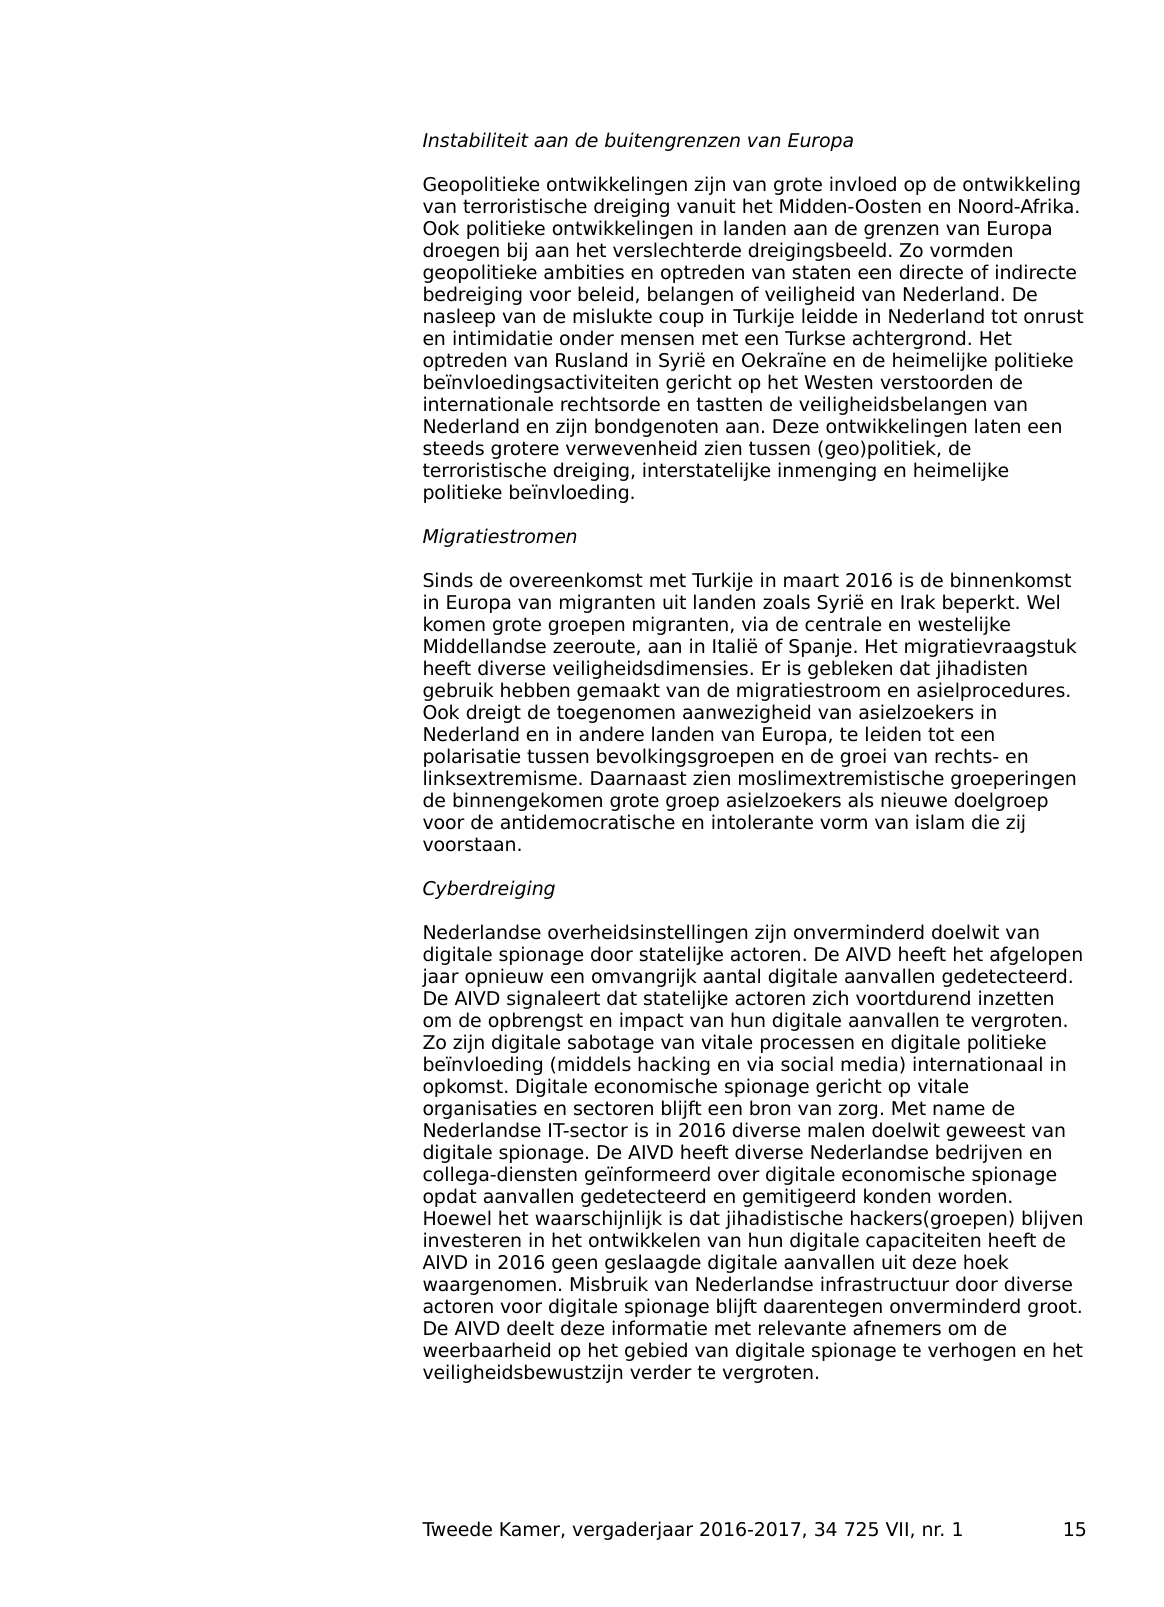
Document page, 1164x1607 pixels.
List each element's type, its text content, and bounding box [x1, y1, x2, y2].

subtitle Cyberdreiging [422, 878, 1087, 900]
text Sinds de overeenkomst met Turkije in maart 2016 is de binnenkomst in Europa van migranten uit landen zoals Syrië en Irak beperkt. Wel komen grote groepen migranten, via de centrale en westelijke Middellandse zeeroute, aan in Italië of Spanje. Het migratievraagstuk heeft diverse veiligheidsdimensies. Er is gebleken dat jihadisten gebruik hebben gemaakt van de migratiestroom en asielprocedures. Ook dreigt de toegenomen aanwezigheid van asielzoekers in Nederland en in andere landen van Europa, te leiden tot een polarisatie tussen bevolkingsgroepen en de groei van rechts- en linksextremisme. Daarnaast zien moslimextremistische groeperingen de binnengekomen grote groep asielzoekers als nieuwe doelgroep voor de antidemocratische en intolerante vorm van islam die zij voorstaan. [422, 570, 1087, 856]
subtitle Instabiliteit aan de buitengrenzen van Europa [422, 130, 1087, 152]
text Geopolitieke ontwikkelingen zijn van grote invloed op de ontwikkeling van terroristische dreiging vanuit het Midden-Oosten en Noord-Afrika. Ook politieke ontwikkelingen in landen aan de grenzen van Europa droegen bij aan het verslechterde dreigingsbeeld. Zo vormden geopolitieke ambities en optreden van staten een directe of indirecte bedreiging voor beleid, belangen of veiligheid van Nederland. De nasleep van de mislukte coup in Turkije leidde in Nederland tot onrust en intimidatie onder mensen met een Turkse achtergrond. Het optreden van Rusland in Syrië en Oekraïne en de heimelijke politieke beïnvloedingsactiviteiten gericht op het Westen verstoorden de internationale rechtsorde en tastten de veiligheidsbelangen van Nederland en zijn bondgenoten aan. Deze ontwikkelingen laten een steeds grotere verwevenheid zien tussen (geo)politiek, de terroristische dreiging, interstatelijke inmenging en heimelijke politieke beïnvloeding. [422, 174, 1087, 504]
text Nederlandse overheidsinstellingen zijn onverminderd doelwit van digitale spionage door statelijke actoren. De AIVD heeft het afgelopen jaar opnieuw een omvangrijk aantal digitale aanvallen gedetecteerd. De AIVD signaleert dat statelijke actoren zich voortdurend inzetten om de opbrengst en impact van hun digitale aanvallen te vergroten. Zo zijn digitale sabotage van vitale processen en digitale politieke beïnvloeding (middels hacking en via social media) internationaal in opkomst. Digitale economische spionage gericht op vitale organisaties en sectoren blijft een bron van zorg. Met name de Nederlandse IT-sector is in 2016 diverse malen doelwit geweest van digitale spionage. De AIVD heeft diverse Nederlandse bedrijven en collega-diensten geïnformeerd over digitale economische spionage opdat aanvallen gedetecteerd en gemitigeerd konden worden. Hoewel het waarschijnlijk is dat jihadistische hackers(groepen) blijven investeren in het ontwikkelen van hun digitale capaciteiten heeft de AIVD in 2016 geen geslaagde digitale aanvallen uit deze hoek waargenomen. Misbruik van Nederlandse infrastructuur door diverse actoren voor digitale spionage blijft daarentegen onverminderd groot. De AIVD deelt deze informatie met relevante afnemers om de weerbaarheid op het gebied van digitale spionage te verhogen en het veiligheidsbewustzijn verder te vergroten. [422, 922, 1087, 1384]
subtitle Migratiestromen [422, 526, 1087, 548]
